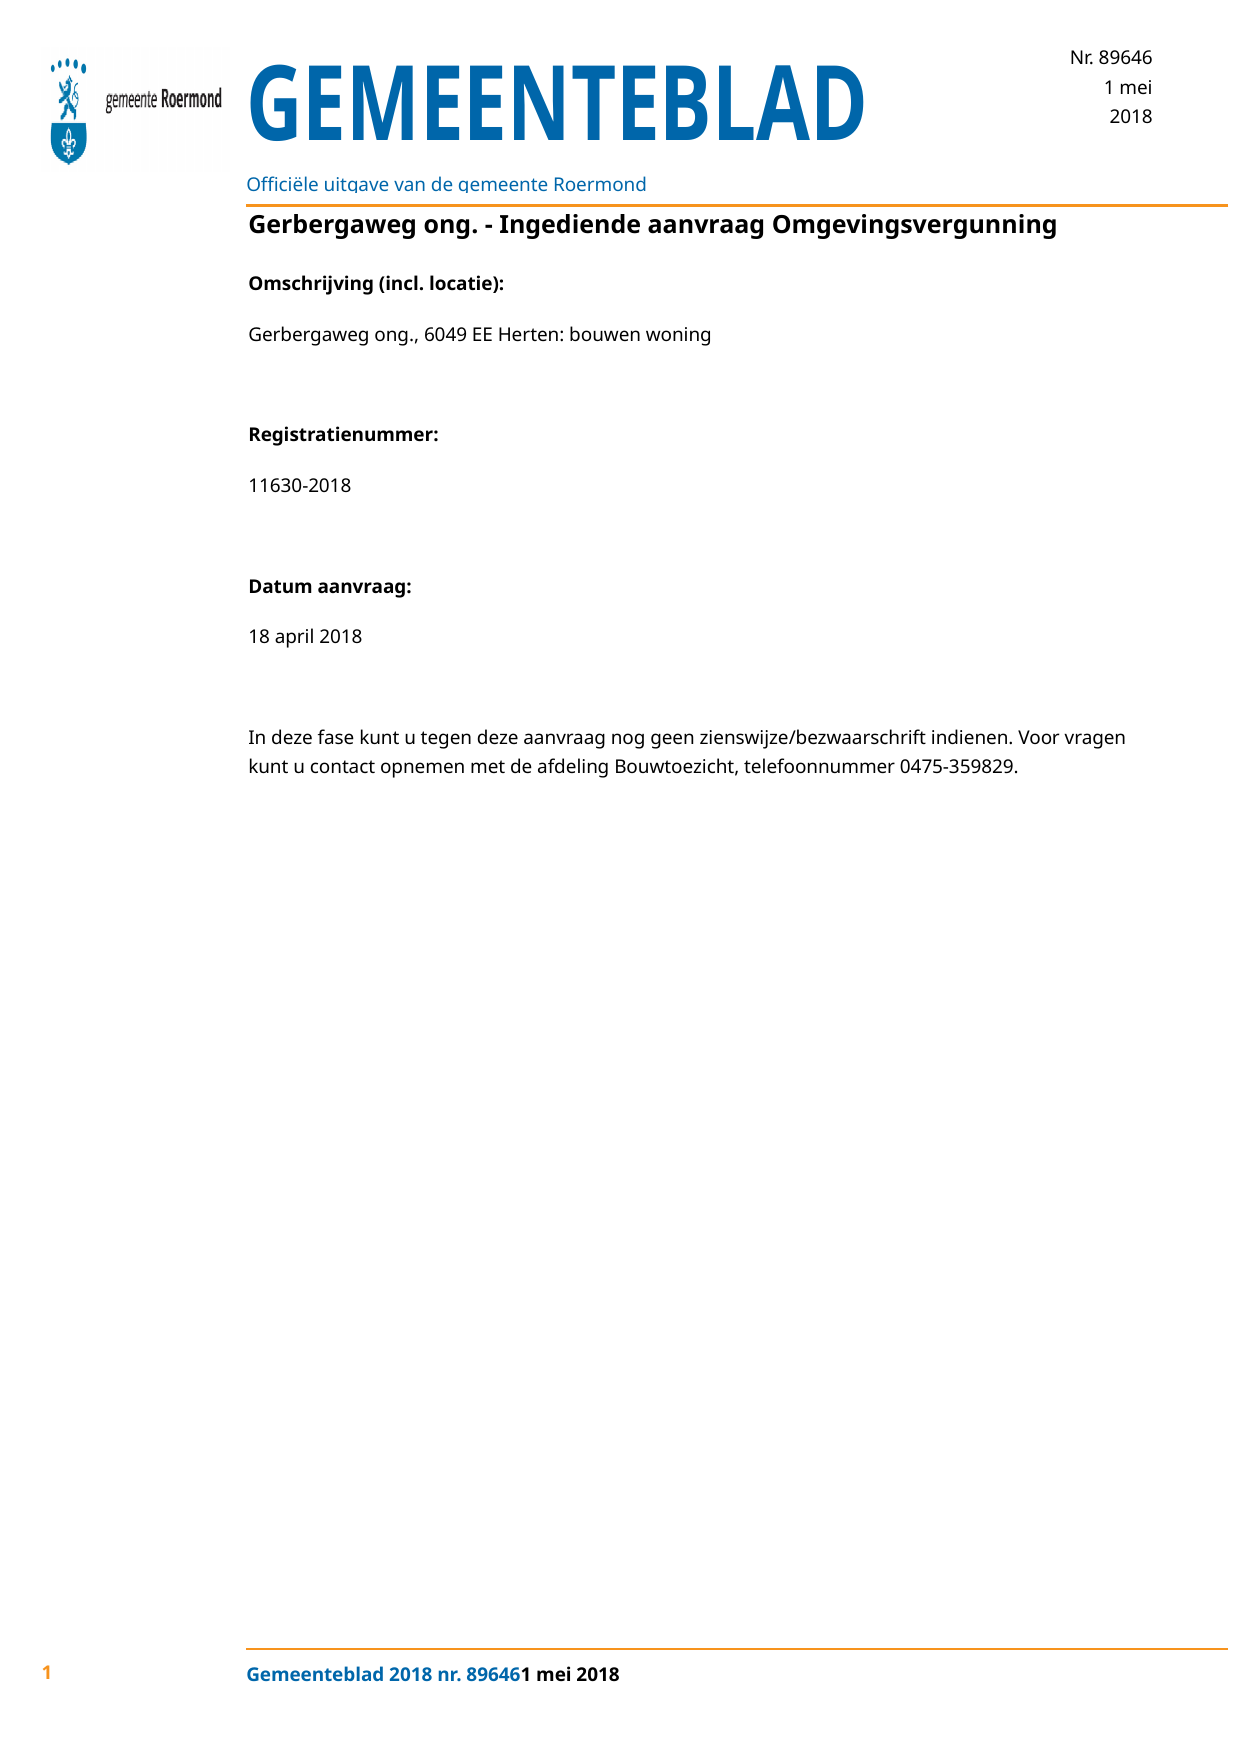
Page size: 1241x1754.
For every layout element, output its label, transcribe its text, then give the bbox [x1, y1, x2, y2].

text 18 april 2018 [248, 623, 1152, 649]
text In deze fase kunt u tegen deze aanvraag nog geen zienswijze/bezwaarschrift indienen. Voor vragen kunt u contact opnemen met de afdeling Bouwtoezicht, telefoonnummer 0475-359829. [248, 724, 1152, 779]
text Datum aanvraag: [248, 573, 1152, 598]
picture [41, 47, 231, 172]
text Gerbergaweg ong. - Ingediende aanvraag Omgevingsvergunning [248, 207, 1152, 241]
text Gerbergaweg ong., 6049 EE Herten: bouwen woning [248, 321, 1152, 346]
text Registratienummer: [248, 422, 1152, 447]
text 11630-2018 [248, 472, 1152, 498]
text Omschrijving (incl. locatie): [248, 270, 1152, 296]
